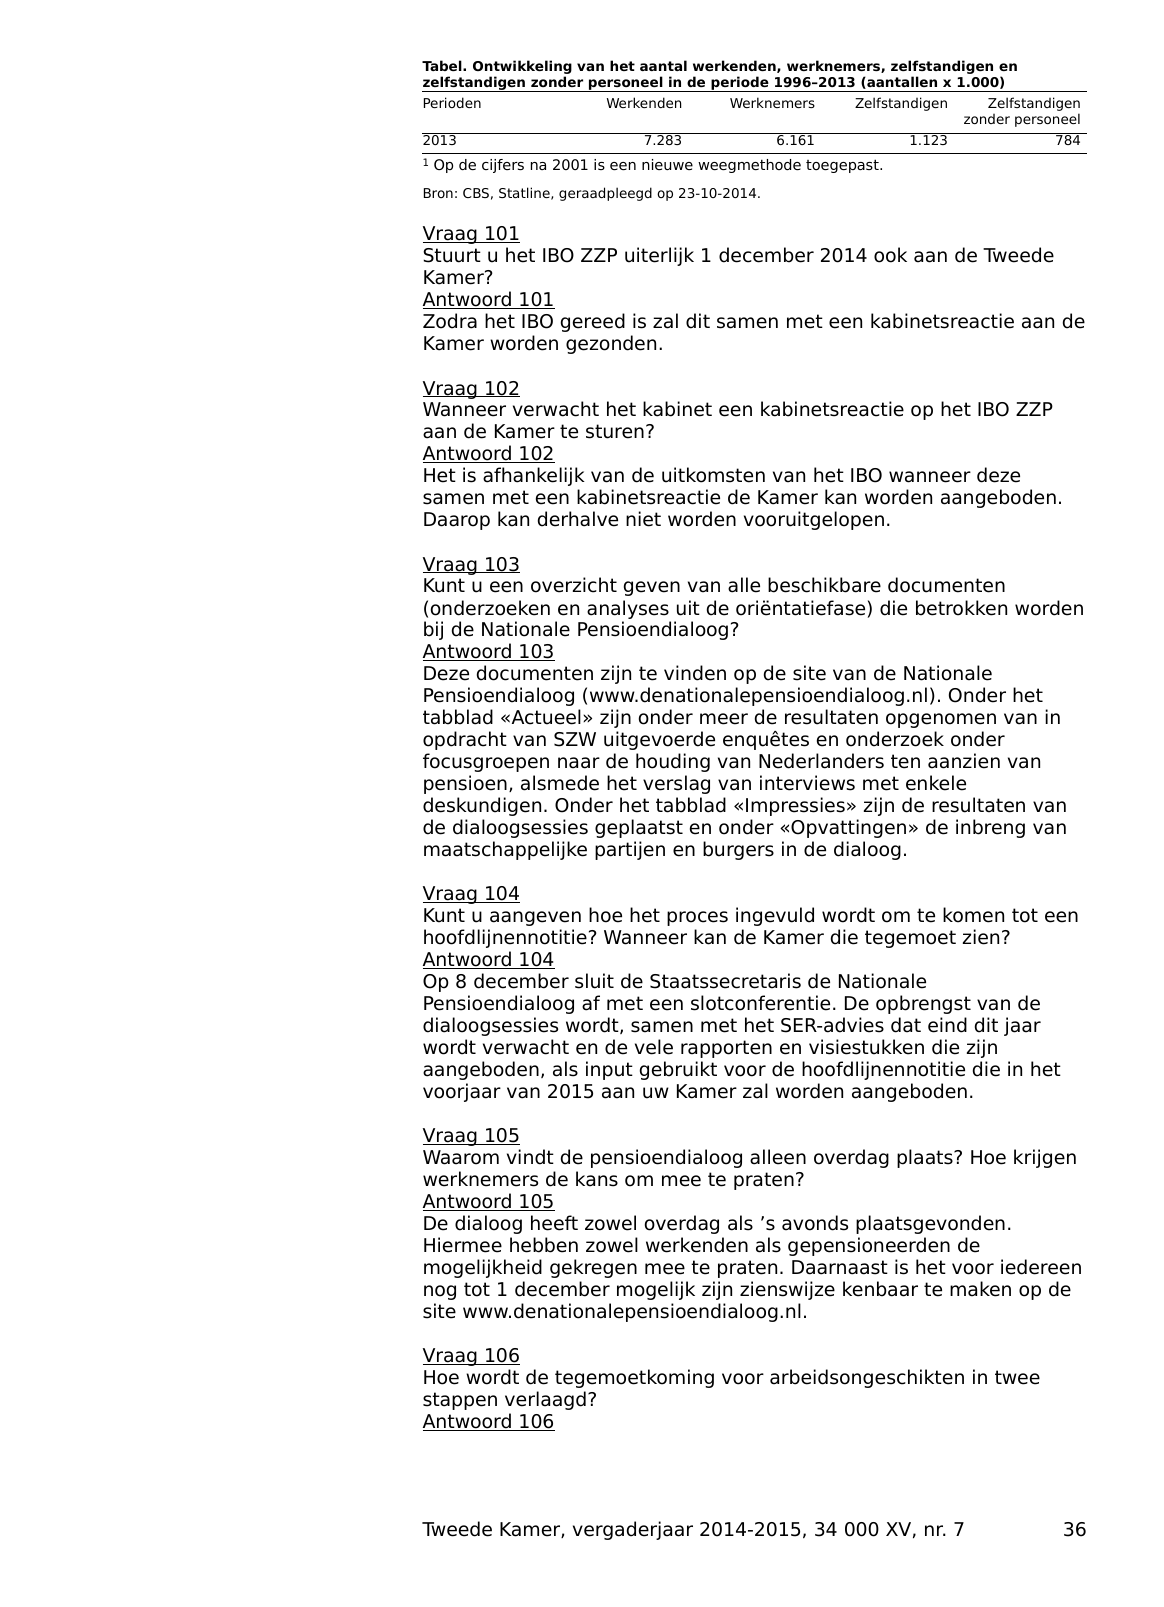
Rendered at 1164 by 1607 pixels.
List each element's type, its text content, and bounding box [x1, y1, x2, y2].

text Op 8 december sluit de Staatssecretaris de Nationale Pensioendialoog af met een slotconferentie. De opbrengst van de dialoogsessies wordt, samen met het SER-advies dat eind dit jaar wordt verwacht en de vele rapporten en visiestukken die zijn aangeboden, als input gebruikt voor de hoofdlijnennotitie die in het voorjaar van 2015 aan uw Kamer zal worden aangeboden. [422, 971, 1087, 1103]
table_cell Zelfstandigen zonder personeel [954, 92, 1087, 132]
text Vraag 102 [422, 377, 1087, 399]
table_cell Werknemers [688, 92, 821, 132]
text Vraag 101 [422, 223, 1087, 245]
text Deze documenten zijn te vinden op de site van de Nationale Pensioendialoog (www.denationalepensioendialoog.nl). Onder het tabblad «Actueel» zijn onder meer de resultaten opgenomen van in opdracht van SZW uitgevoerde enquêtes en onderzoek onder focusgroepen naar de houding van Nederlanders ten aanzien van pensioen, alsmede het verslag van interviews met enkele deskundigen. Onder het tabblad «Impressies» zijn de resultaten van de dialoogsessies geplaatst en onder «Opvattingen» de inbreng van maatschappelijke partijen en burgers in de dialoog. [422, 663, 1087, 861]
text Waarom vindt de pensioendialoog alleen overdag plaats? Hoe krijgen werknemers de kans om mee te praten? [422, 1147, 1087, 1191]
text Kunt u aangeven hoe het proces ingevuld wordt om te komen tot een hoofdlijnennotitie? Wanneer kan de Kamer die tegemoet zien? [422, 905, 1087, 949]
text Zodra het IBO gereed is zal dit samen met een kabinetsreactie aan de Kamer worden gezonden. [422, 311, 1087, 355]
table_header Tabel. Ontwikkeling van het aantal werkenden, werknemers, zelfstandigen en zelfstandigen zonder personeel in de periode 1996–2013 (aantallen x 1.000) [422, 59, 1087, 91]
table_cell Perioden [422, 92, 555, 132]
text Kunt u een overzicht geven van alle beschikbare documenten (onderzoeken en analyses uit de oriëntatiefase) die betrokken worden bij de Nationale Pensioendialoog? [422, 575, 1087, 641]
text Antwoord 105 [422, 1191, 1087, 1213]
text Antwoord 102 [422, 443, 1087, 465]
table_cell Zelfstandigen [821, 92, 954, 132]
text Vraag 106 [422, 1345, 1087, 1367]
table_cell 1 Op de cijfers na 2001 is een nieuwe weegmethode toegepast. Bron: CBS, Statline, geraadpleegd op 23-10-2014. [422, 154, 1087, 201]
table_cell 7.283 [555, 134, 688, 153]
text De dialoog heeft zowel overdag als ’s avonds plaatsgevonden. Hiermee hebben zowel werkenden als gepensioneerden de mogelijkheid gekregen mee te praten. Daarnaast is het voor iedereen nog tot 1 december mogelijk zijn zienswijze kenbaar te maken op de site www.denationalepensioendialoog.nl. [422, 1213, 1087, 1323]
table_cell 784 [954, 134, 1087, 153]
text Vraag 103 [422, 553, 1087, 575]
text Vraag 104 [422, 883, 1087, 905]
text Antwoord 106 [422, 1411, 1087, 1433]
text Antwoord 103 [422, 641, 1087, 663]
text Hoe wordt de tegemoetkoming voor arbeidsongeschikten in twee stappen verlaagd? [422, 1367, 1087, 1411]
text Het is afhankelijk van de uitkomsten van het IBO wanneer deze samen met een kabinetsreactie de Kamer kan worden aangeboden. Daarop kan derhalve niet worden vooruitgelopen. [422, 465, 1087, 531]
text Vraag 105 [422, 1125, 1087, 1147]
table_cell 6.161 [688, 134, 821, 153]
text Antwoord 101 [422, 289, 1087, 311]
table_cell Werkenden [555, 92, 688, 132]
text Stuurt u het IBO ZZP uiterlijk 1 december 2014 ook aan de Tweede Kamer? [422, 245, 1087, 289]
table_cell 2013 [422, 134, 555, 153]
table_cell 1.123 [821, 134, 954, 153]
text Wanneer verwacht het kabinet een kabinetsreactie op het IBO ZZP aan de Kamer te sturen? [422, 399, 1087, 443]
text Antwoord 104 [422, 949, 1087, 971]
